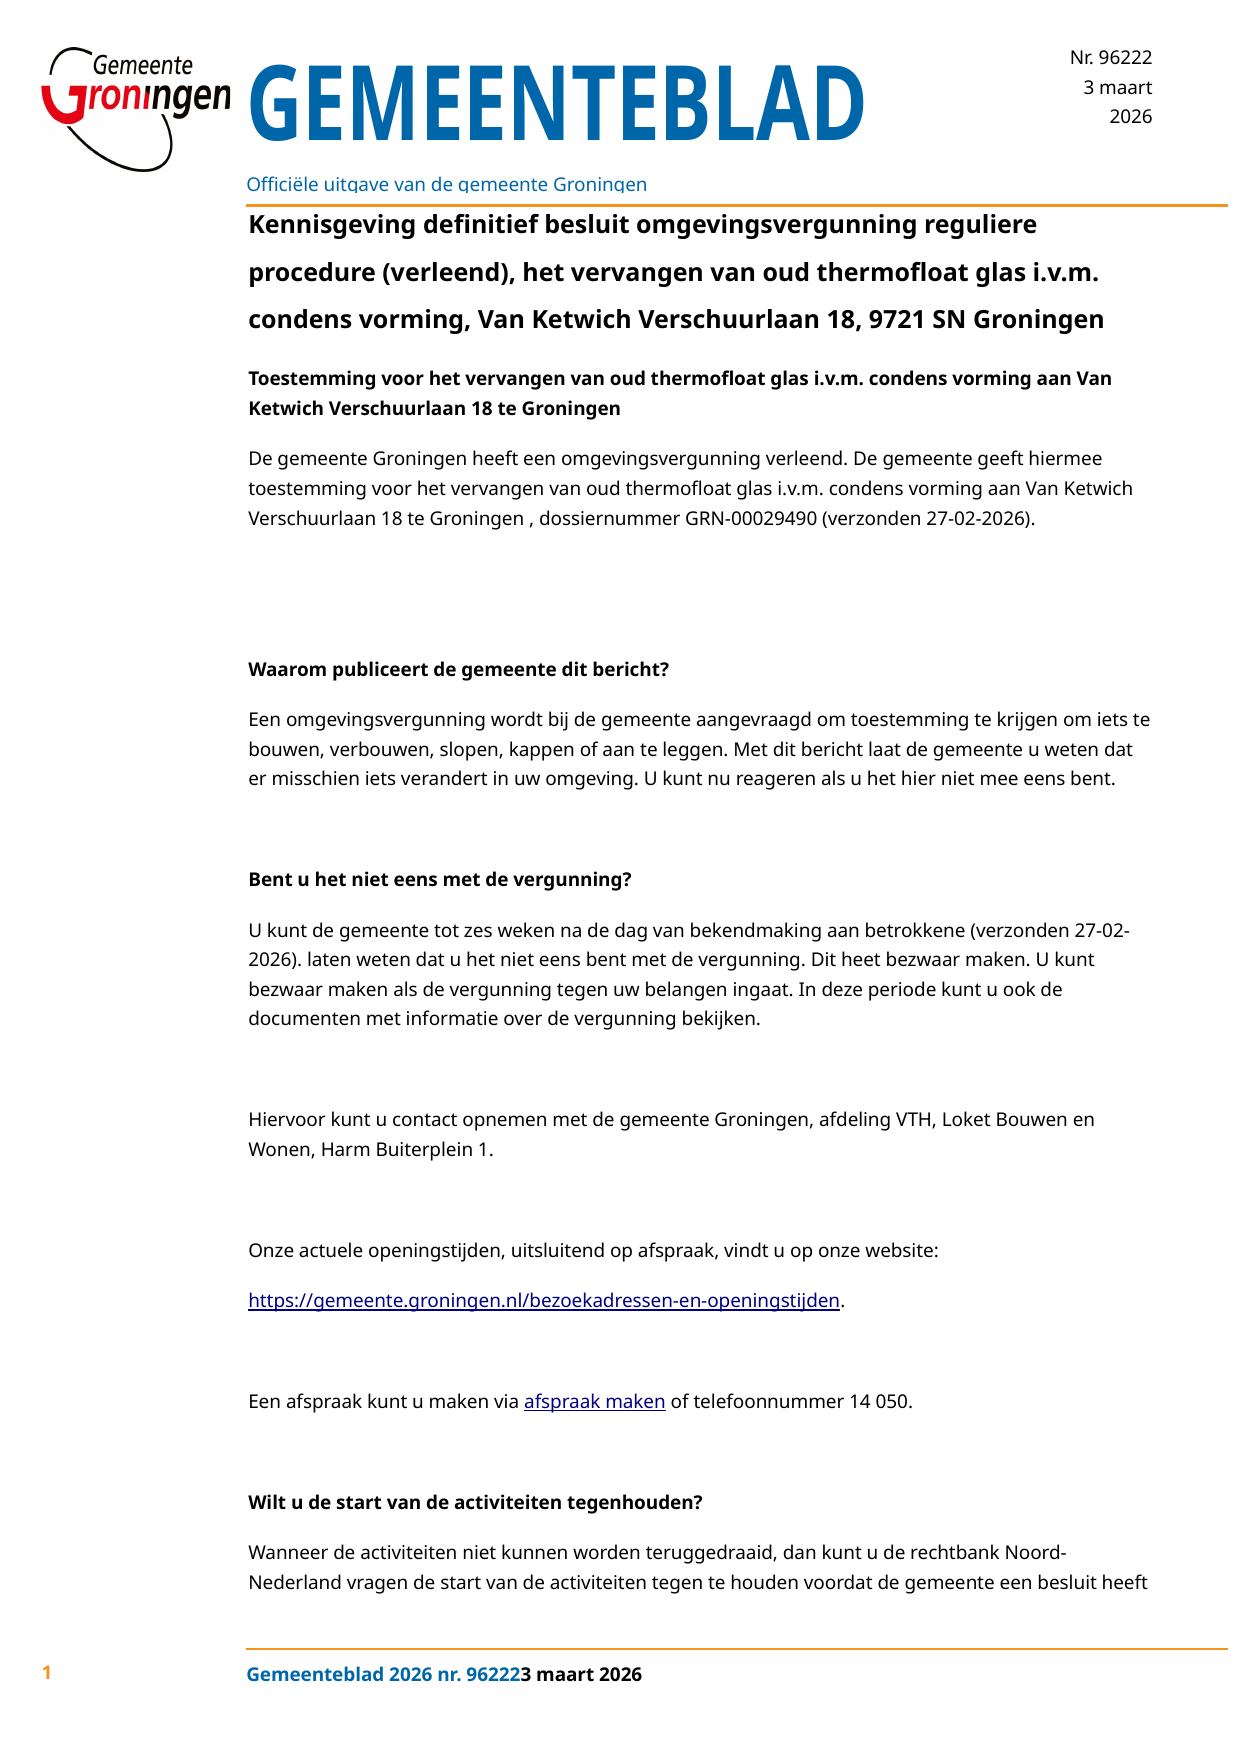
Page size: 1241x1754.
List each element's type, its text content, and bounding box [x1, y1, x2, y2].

text Een afspraak kunt u maken via afspraak maken of telefoonnummer 14 050. [248, 1388, 1152, 1414]
text Een omgevingsvergunning wordt bij de gemeente aangevraagd om toestemming te krijgen om iets te bouwen, verbouwen, slopen, kappen of aan te leggen. Met dit bericht laat de gemeente u weten dat er misschien iets verandert in uw omgeving. U kunt nu reageren als u het hier niet mee eens bent. [248, 706, 1152, 791]
text https://gemeente.groningen.nl/bezoekadressen-en-openingstijden. [248, 1287, 1152, 1313]
text Bent u het niet eens met de vergunning? [248, 866, 1152, 892]
text Onze actuele openingstijden, uitsluitend op afspraak, vindt u op onze website: [248, 1237, 1152, 1262]
picture [41, 47, 231, 172]
text Toestemming voor het vervangen van oud thermofloat glas i.v.m. condens vorming aan Van Ketwich Verschuurlaan 18 te Groningen [248, 366, 1152, 421]
text U kunt de gemeente tot zes weken na de dag van bekendmaking aan betrokkene (verzonden 27-02-2026). laten weten dat u het niet eens bent met de vergunning. Dit heet bezwaar maken. U kunt bezwaar maken als de vergunning tegen uw belangen ingaat. In deze periode kunt u ook de documenten met informatie over de vergunning bekijken. [248, 917, 1152, 1031]
text Waarom publiceert de gemeente dit bericht? [248, 656, 1152, 682]
text Hiervoor kunt u contact opnemen met de gemeente Groningen, afdeling VTH, Loket Bouwen en Wonen, Harm Buiterplein 1. [248, 1106, 1152, 1162]
text Wanneer de activiteiten niet kunnen worden teruggedraaid, dan kunt u de rechtbank Noord-Nederland vragen de start van de activiteiten tegen te houden voordat de gemeente een besluit heeft [248, 1539, 1152, 1594]
text De gemeente Groningen heeft een omgevingsvergunning verleend. De gemeente geeft hiermee toestemming voor het vervangen van oud thermofloat glas i.v.m. condens vorming aan Van Ketwich Verschuurlaan 18 te Groningen , dossiernummer GRN-00029490 (verzonden 27-02-2026). [248, 446, 1152, 530]
text Wilt u de start van de activiteiten tegenhouden? [248, 1489, 1152, 1514]
text Kennisgeving definitief besluit omgevingsvergunning reguliere procedure (verleend), het vervangen van oud thermofloat glas i.v.m. condens vorming, Van Ketwich Verschuurlaan 18, 9721 SN Groningen [248, 207, 1152, 336]
